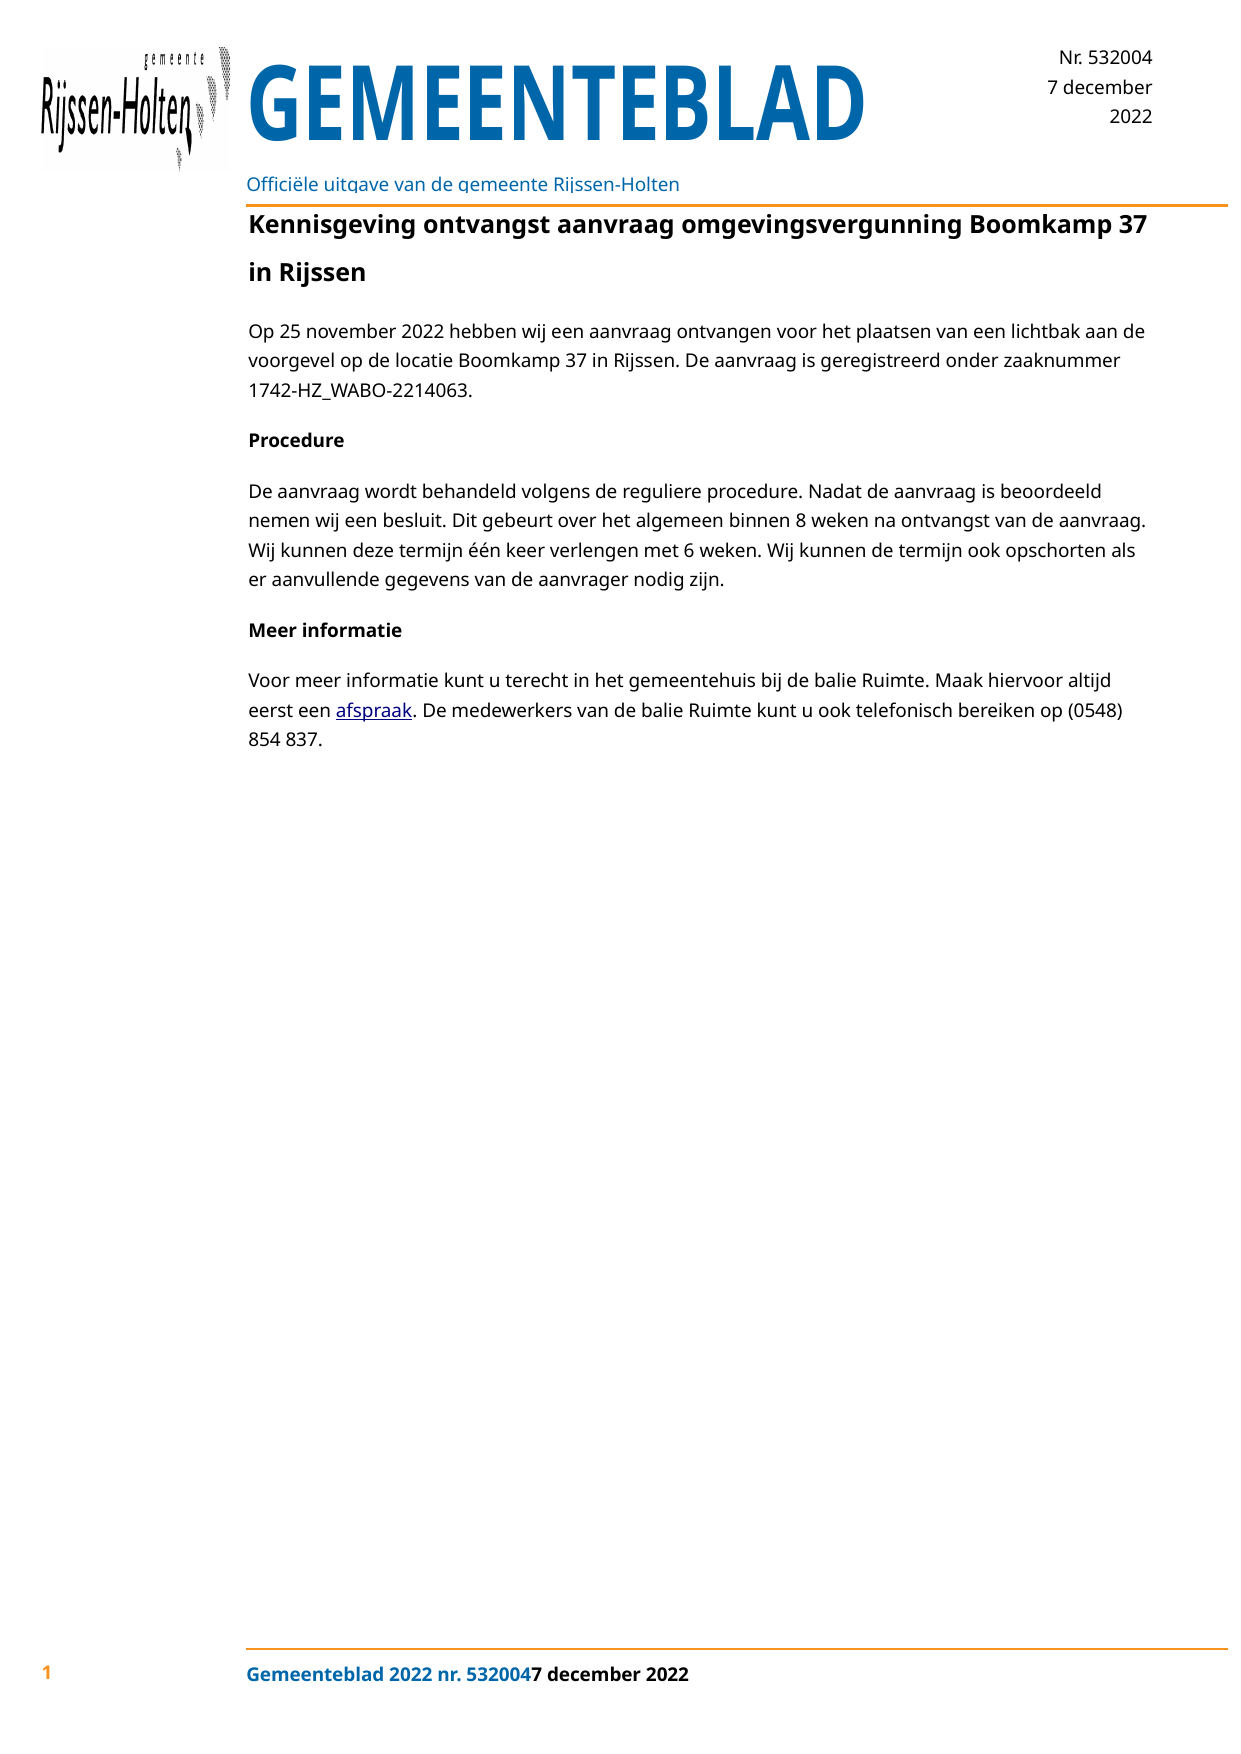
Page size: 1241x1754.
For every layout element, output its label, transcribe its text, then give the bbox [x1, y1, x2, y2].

text Meer informatie [248, 617, 1152, 643]
text De aanvraag wordt behandeld volgens de reguliere procedure. Nadat de aanvraag is beoordeeld nemen wij een besluit. Dit gebeurt over het algemeen binnen 8 weken na ontvangst van de aanvraag. Wij kunnen deze termijn één keer verlengen met 6 weken. Wij kunnen de termijn ook opschorten als er aanvullende gegevens van de aanvrager nodig zijn. [248, 478, 1152, 592]
text Procedure [248, 427, 1152, 453]
picture [41, 47, 231, 172]
text Voor meer informatie kunt u terecht in het gemeentehuis bij de balie Ruimte. Maak hiervoor altijd eerst een afspraak. De medewerkers van de balie Ruimte kunt u ook telefonisch bereiken op (0548) 854 837. [248, 667, 1152, 752]
text Op 25 november 2022 hebben wij een aanvraag ontvangen voor het plaatsen van een lichtbak aan de voorgevel op de locatie Boomkamp 37 in Rijssen. De aanvraag is geregistreerd onder zaaknummer 1742-HZ_WABO-2214063. [248, 318, 1152, 403]
text Kennisgeving ontvangst aanvraag omgevingsvergunning Boomkamp 37 in Rijssen [248, 207, 1152, 288]
